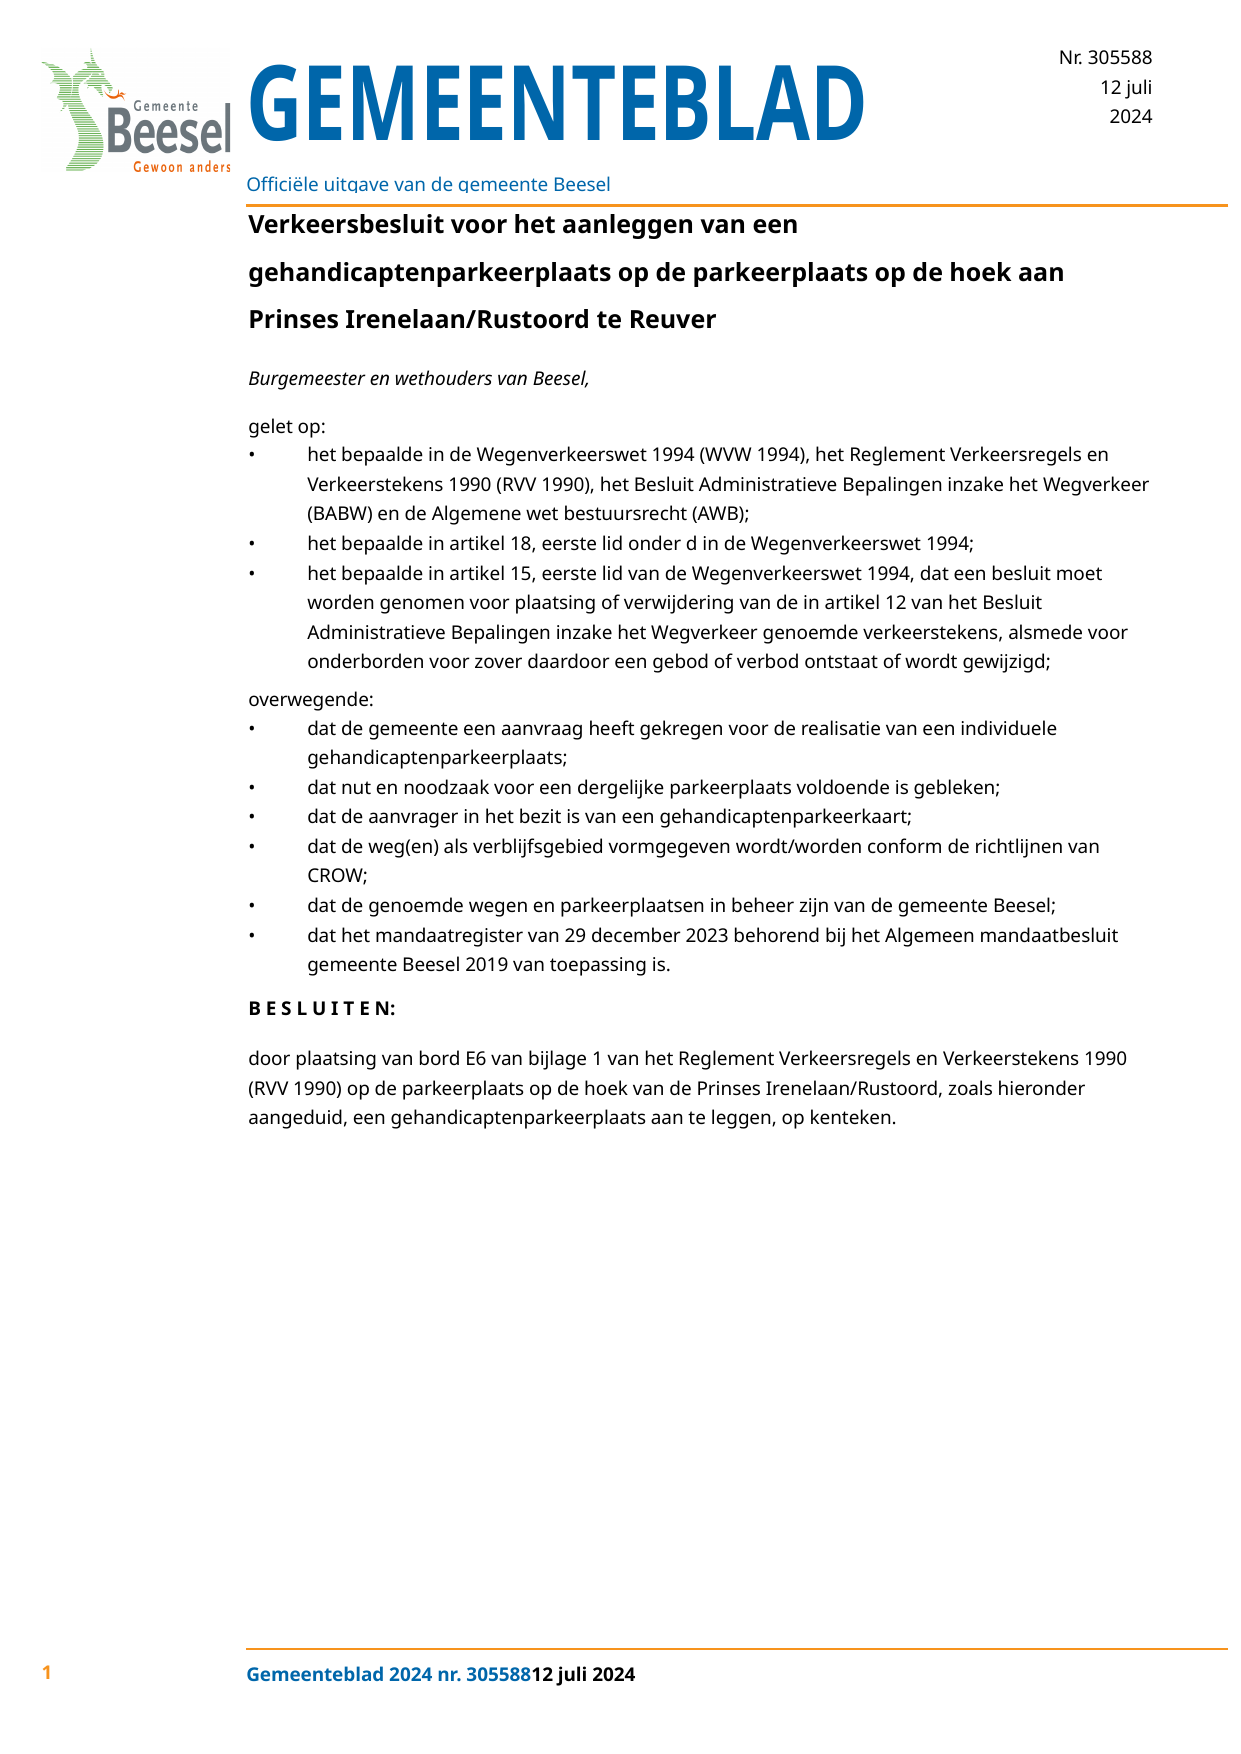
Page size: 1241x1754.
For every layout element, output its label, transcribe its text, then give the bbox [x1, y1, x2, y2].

list dat de genoemde wegen en parkeerplaatsen in beheer zijn van de gemeente Beesel; [248, 892, 1152, 918]
list het bepaalde in artikel 18, eerste lid onder d in de Wegenverkeerswet 1994; [248, 530, 1152, 556]
list het bepaalde in de Wegenverkeerswet 1994 (WVW 1994), het Reglement Verkeersregels en Verkeerstekens 1990 (RVV 1990), het Besluit Administratieve Bepalingen inzake het Wegverkeer (BABW) en de Algemene wet bestuursrecht (AWB); [248, 441, 1152, 526]
list dat de weg(en) als verblijfsgebied vormgegeven wordt/worden conform de richtlijnen van CROW; [248, 833, 1152, 888]
text gelet op: [248, 413, 1152, 439]
text overwegende: [248, 686, 1152, 712]
text door plaatsing van bord E6 van bijlage 1 van het Reglement Verkeersregels en Verkeerstekens 1990 (RVV 1990) op de parkeerplaats op de hoek van de Prinses Irenelaan/Rustoord, zoals hieronder aangeduid, een gehandicaptenparkeerplaats aan te leggen, op kenteken. [248, 1045, 1152, 1130]
list dat nut en noodzaak voor een dergelijke parkeerplaats voldoende is gebleken; [248, 774, 1152, 800]
list dat de aanvrager in het bezit is van een gehandicaptenparkeerkaart; [248, 803, 1152, 829]
picture [41, 47, 231, 172]
list dat het mandaatregister van 29 december 2023 behorend bij het Algemeen mandaatbesluit gemeente Beesel 2019 van toepassing is. [248, 922, 1152, 977]
text Burgemeester en wethouders van Beesel, [248, 366, 1152, 391]
list dat de gemeente een aanvraag heeft gekregen voor de realisatie van een individuele gehandicaptenparkeerplaats; [248, 715, 1152, 770]
text Verkeersbesluit voor het aanleggen van een gehandicaptenparkeerplaats op de parkeerplaats op de hoek aan Prinses Irenelaan/Rustoord te Reuver [248, 207, 1152, 336]
text B E S L U I T E N: [248, 995, 1152, 1020]
list het bepaalde in artikel 15, eerste lid van de Wegenverkeerswet 1994, dat een besluit moet worden genomen voor plaatsing of verwijdering van de in artikel 12 van het Besluit Administratieve Bepalingen inzake het Wegverkeer genoemde verkeerstekens, alsmede voor onderborden voor zover daardoor een gebod of verbod ontstaat of wordt gewijzigd; [248, 560, 1152, 674]
